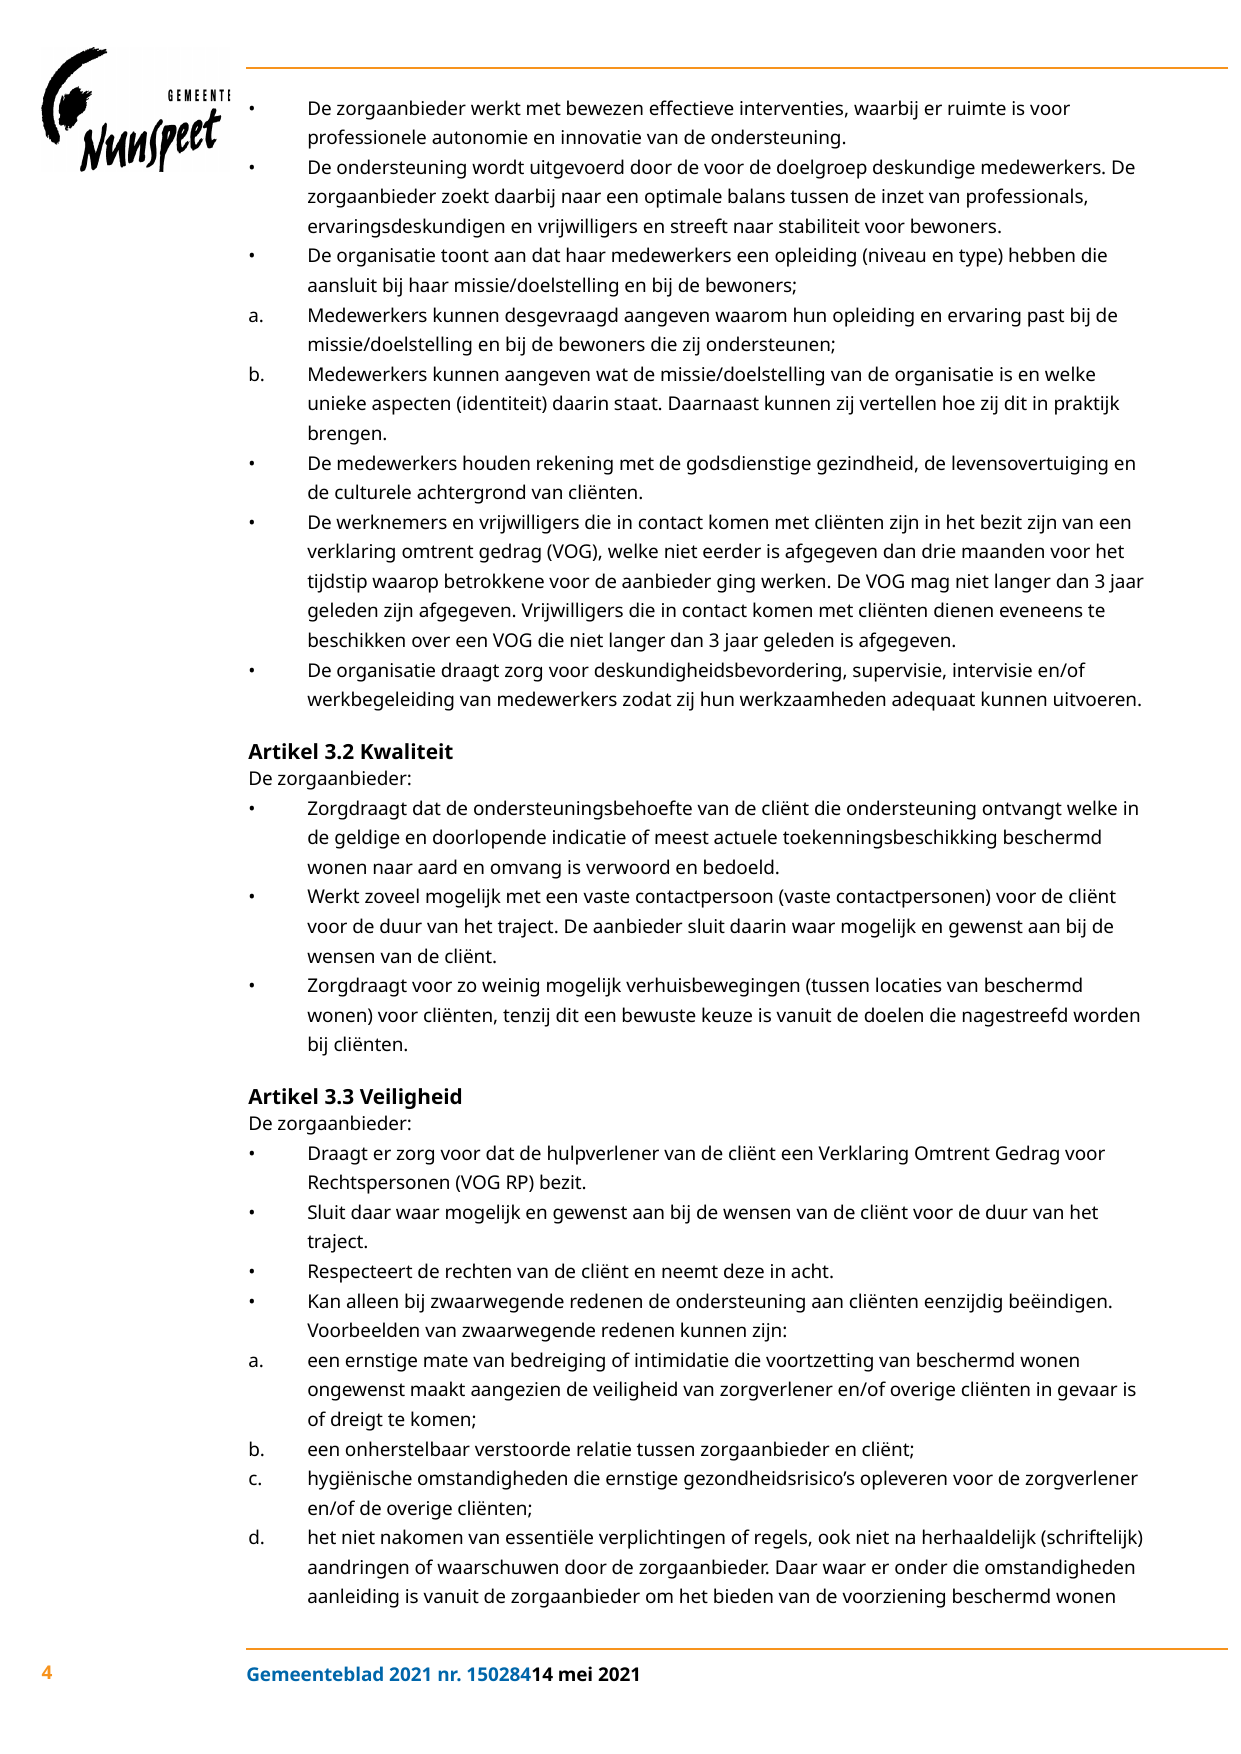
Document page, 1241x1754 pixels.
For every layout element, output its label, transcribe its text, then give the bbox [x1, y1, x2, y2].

text Artikel 3.2 Kwaliteit [248, 737, 1152, 765]
text De zorgaanbieder: [248, 1110, 1152, 1136]
list Medewerkers kunnen aangeven wat de missie/doelstelling van de organisatie is en welke unieke aspecten (identiteit) daarin staat. Daarnaast kunnen zij vertellen hoe zij dit in praktijk brengen. [248, 361, 1152, 446]
list Medewerkers kunnen desgevraagd aangeven waarom hun opleiding en ervaring past bij de missie/doelstelling en bij de bewoners die zij ondersteunen; [248, 302, 1152, 357]
list Werkt zoveel mogelijk met een vaste contactpersoon (vaste contactpersonen) voor de cliënt voor de duur van het traject. De aanbieder sluit daarin waar mogelijk en gewenst aan bij de wensen van de cliënt. [248, 884, 1152, 968]
list De ondersteuning wordt uitgevoerd door de voor de doelgroep deskundige medewerkers. De zorgaanbieder zoekt daarbij naar een optimale balans tussen de inzet van professionals, ervaringsdeskundigen en vrijwilligers en streeft naar stabiliteit voor bewoners. [248, 154, 1152, 239]
list De organisatie toont aan dat haar medewerkers een opleiding (niveau en type) hebben die aansluit bij haar missie/doelstelling en bij de bewoners; [248, 243, 1152, 298]
list De zorgaanbieder werkt met bewezen effectieve interventies, waarbij er ruimte is voor professionele autonomie en innovatie van de ondersteuning. [248, 95, 1152, 150]
list het niet nakomen van essentiële verplichtingen of regels, ook niet na herhaaldelijk (schriftelijk) aandringen of waarschuwen door de zorgaanbieder. Daar waar er onder die omstandigheden aanleiding is vanuit de zorgaanbieder om het bieden van de voorziening beschermd wonen [248, 1524, 1152, 1609]
list Zorgdraagt voor zo weinig mogelijk verhuisbewegingen (tussen locaties van beschermd wonen) voor cliënten, tenzij dit een bewuste keuze is vanuit de doelen die nagestreefd worden bij cliënten. [248, 972, 1152, 1057]
list een ernstige mate van bedreiging of intimidatie die voortzetting van beschermd wonen ongewenst maakt aangezien de veiligheid van zorgverlener en/of overige cliënten in gevaar is of dreigt te komen; [248, 1347, 1152, 1432]
list Zorgdraagt dat de ondersteuningsbehoefte van de cliënt die ondersteuning ontvangt welke in de geldige en doorlopende indicatie of meest actuele toekenningsbeschikking beschermd wonen naar aard en omvang is verwoord en bedoeld. [248, 795, 1152, 880]
list De organisatie draagt zorg voor deskundigheidsbevordering, supervisie, intervisie en/of werkbegeleiding van medewerkers zodat zij hun werkzaamheden adequaat kunnen uitvoeren. [248, 657, 1152, 712]
list Kan alleen bij zwaarwegende redenen de ondersteuning aan cliënten eenzijdig beëindigen. Voorbeelden van zwaarwegende redenen kunnen zijn: [248, 1288, 1152, 1343]
text Artikel 3.3 Veiligheid [248, 1082, 1152, 1110]
list een onherstelbaar verstoorde relatie tussen zorgaanbieder en cliënt; [248, 1436, 1152, 1462]
text De zorgaanbieder: [248, 765, 1152, 791]
list Draagt er zorg voor dat de hulpverlener van de cliënt een Verklaring Omtrent Gedrag voor Rechtspersonen (VOG RP) bezit. [248, 1140, 1152, 1195]
list hygiënische omstandigheden die ernstige gezondheidsrisico’s opleveren voor de zorgverlener en/of de overige cliënten; [248, 1465, 1152, 1521]
list De werknemers en vrijwilligers die in contact komen met cliënten zijn in het bezit zijn van een verklaring omtrent gedrag (VOG), welke niet eerder is afgegeven dan drie maanden voor het tijdstip waarop betrokkene voor de aanbieder ging werken. De VOG mag niet langer dan 3 jaar geleden zijn afgegeven. Vrijwilligers die in contact komen met cliënten dienen eveneens te beschikken over een VOG die niet langer dan 3 jaar geleden is afgegeven. [248, 509, 1152, 653]
picture [41, 47, 231, 172]
list Sluit daar waar mogelijk en gewenst aan bij de wensen van de cliënt voor de duur van het traject. [248, 1199, 1152, 1254]
list De medewerkers houden rekening met de godsdienstige gezindheid, de levensovertuiging en de culturele achtergrond van cliënten. [248, 450, 1152, 505]
list Respecteert de rechten van de cliënt en neemt deze in acht. [248, 1258, 1152, 1284]
